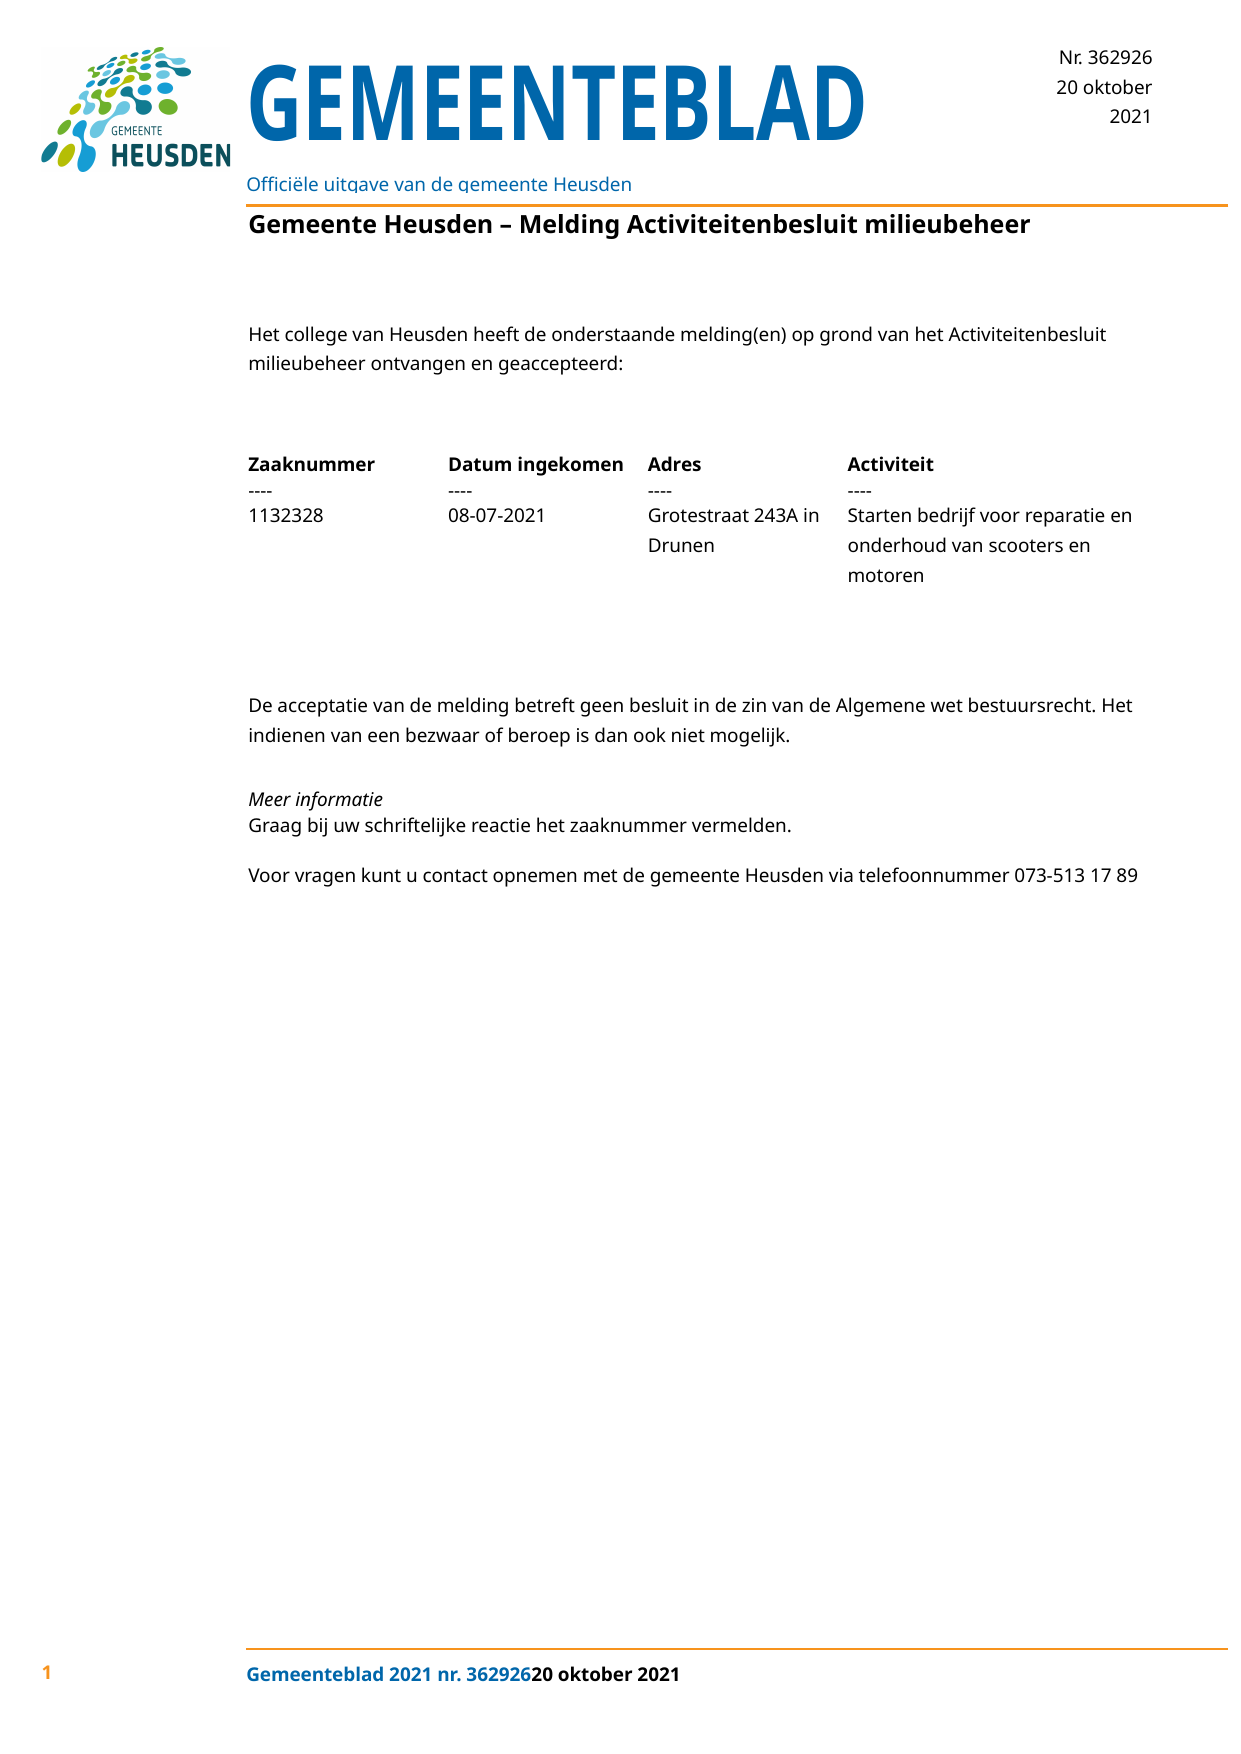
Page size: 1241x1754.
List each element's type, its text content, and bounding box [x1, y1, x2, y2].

table_cell [648, 588, 847, 613]
table_header Zaaknummer [248, 451, 448, 477]
table_header Datum ingekomen [448, 451, 648, 477]
table_cell 1132328 [248, 503, 448, 588]
table_header Adres [648, 451, 847, 477]
table_header Activiteit [848, 451, 1152, 477]
table_cell [848, 588, 1152, 613]
table_cell 08-07-2021 [448, 503, 648, 588]
table_cell [848, 613, 1152, 639]
text Voor vragen kunt u contact opnemen met de gemeente Heusden via telefoonnummer 073-513 17 89 [248, 862, 1152, 888]
table_cell [448, 588, 648, 613]
text Het college van Heusden heeft de onderstaande melding(en) op grond van het Activiteitenbesluit milieubeheer ontvangen en geaccepteerd: [248, 321, 1152, 376]
text Gemeente Heusden – Melding Activiteitenbesluit milieubeheer [248, 207, 1152, 241]
table_cell ---- [848, 477, 1152, 503]
text De acceptatie van de melding betreft geen besluit in de zin van de Algemene wet bestuursrecht. Het indienen van een bezwaar of beroep is dan ook niet mogelijk. [248, 693, 1152, 748]
table_cell [248, 588, 448, 613]
table_cell ---- [248, 477, 448, 503]
table_cell [248, 613, 448, 639]
table_cell [448, 613, 648, 639]
table_cell ---- [648, 477, 847, 503]
picture [41, 47, 231, 172]
text Graag bij uw schriftelijke reactie het zaaknummer vermelden. [248, 812, 1152, 838]
text Meer informatie [248, 786, 1152, 812]
table_cell [648, 613, 847, 639]
table_cell Grotestraat 243A in Drunen [648, 503, 847, 588]
table_cell ---- [448, 477, 648, 503]
table_cell Starten bedrijf voor reparatie en onderhoud van scooters en motoren [848, 503, 1152, 588]
